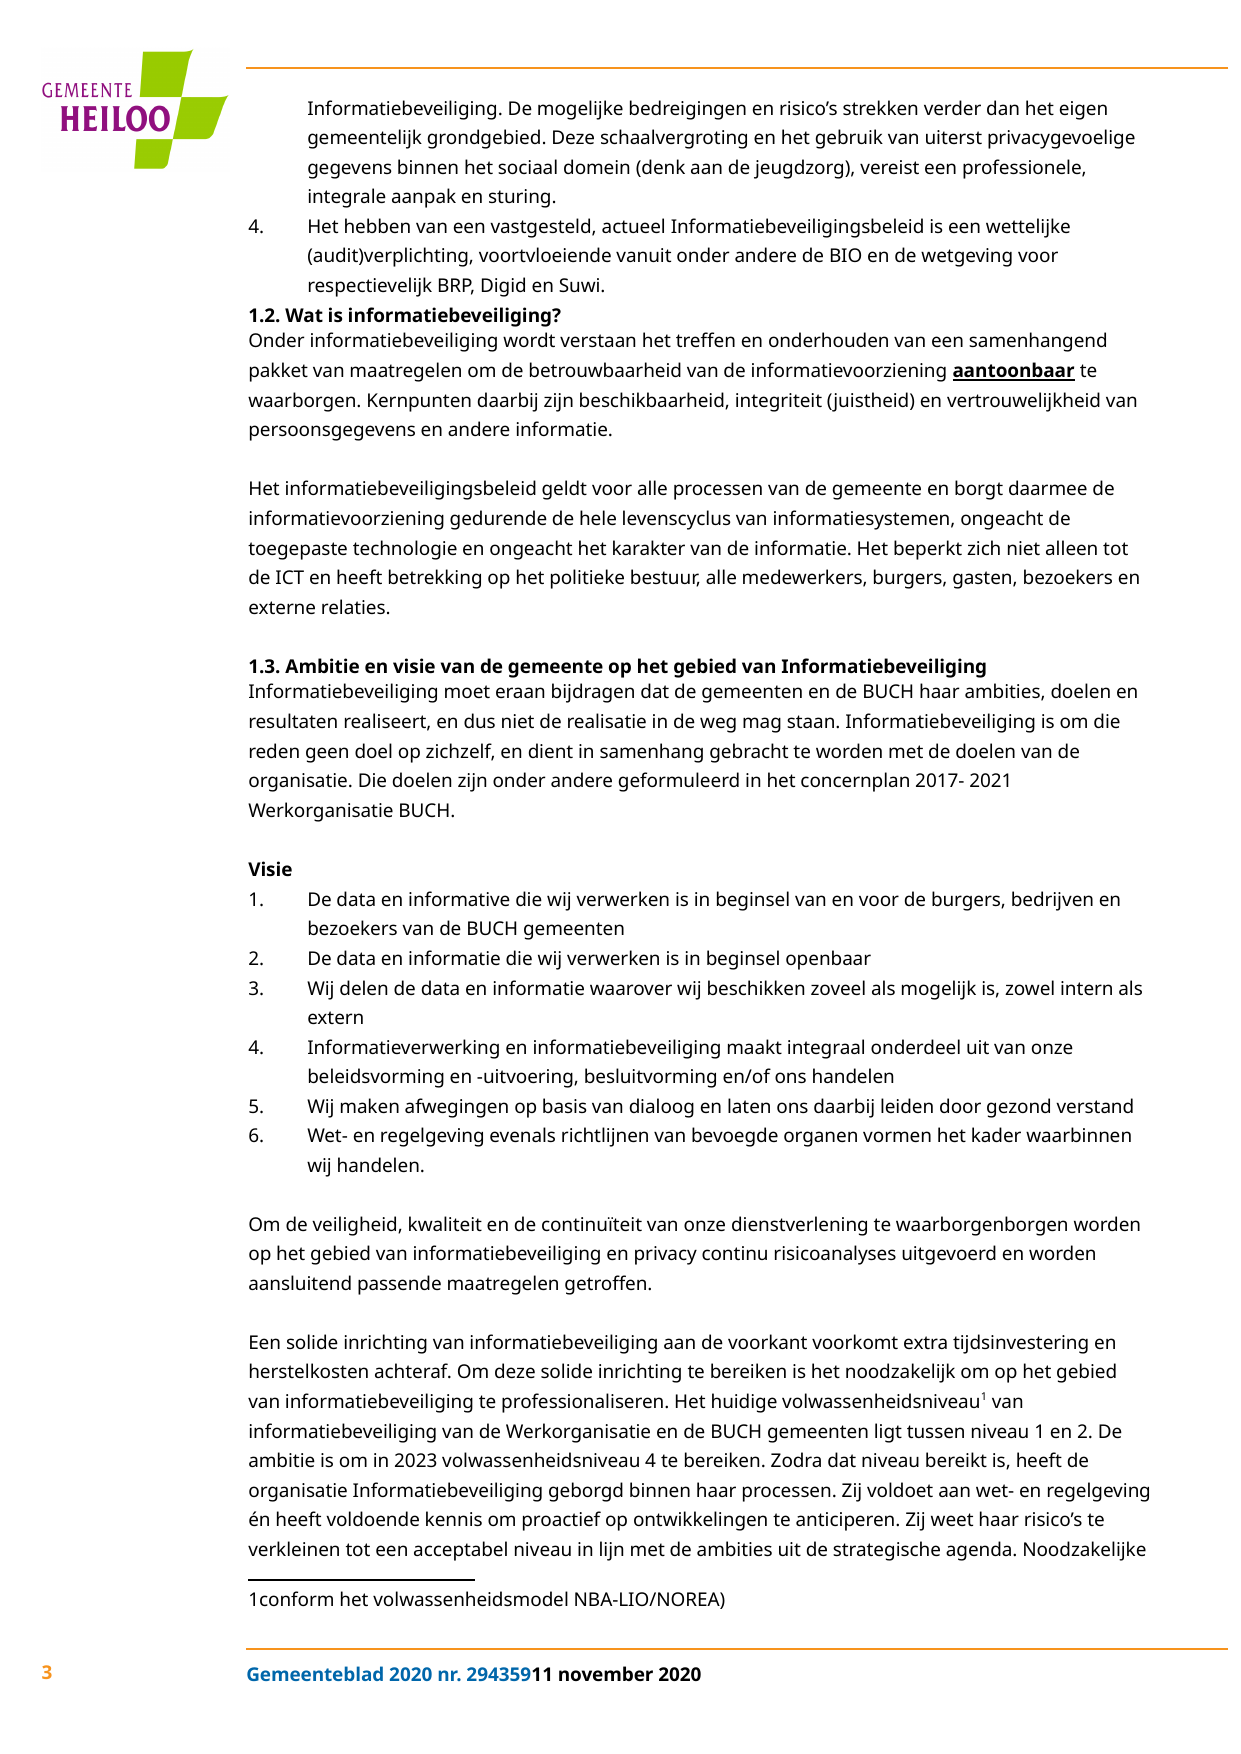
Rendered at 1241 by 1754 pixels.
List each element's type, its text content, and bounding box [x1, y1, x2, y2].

text 1.2. Wat is informatiebeveiliging? [248, 302, 1152, 328]
list Het hebben van een vastgesteld, actueel Informatiebeveiligingsbeleid is een wettelijke (audit)verplichting, voortvloeiende vanuit onder andere de BIO en de wetgeving voor respectievelijk BRP, Digid en Suwi. [248, 213, 1152, 298]
text 1.3. Ambitie en visie van de gemeente op het gebied van Informatiebeveiliging [248, 653, 1152, 679]
picture [41, 47, 231, 172]
text Onder informatiebeveiliging wordt verstaan het treffen en onderhouden van een samenhangend pakket van maatregelen om de betrouwbaarheid van de informatievoorziening aantoonbaar te waarborgen. Kernpunten daarbij zijn beschikbaarheid, integriteit (juistheid) en vertrouwelijkheid van persoonsgegevens en andere informatie. [248, 328, 1152, 442]
text Het informatiebeveiligingsbeleid geldt voor alle processen van de gemeente en borgt daarmee de informatievoorziening gedurende de hele levenscyclus van informatiesystemen, ongeacht de toegepaste technologie en ongeacht het karakter van de informatie. Het beperkt zich niet alleen tot de ICT en heeft betrekking op het politieke bestuur, alle medewerkers, burgers, gasten, bezoekers en externe relaties. [248, 476, 1152, 619]
text Visie [248, 856, 1152, 882]
text Informatiebeveiliging moet eraan bijdragen dat de gemeenten en de BUCH haar ambities, doelen en resultaten realiseert, en dus niet de realisatie in de weg mag staan. Informatiebeveiliging is om die reden geen doel op zichzelf, en dient in samenhang gebracht te worden met de doelen van de organisatie. Die doelen zijn onder andere geformuleerd in het concernplan 2017- 2021 Werkorganisatie BUCH. [248, 679, 1152, 823]
text Om de veiligheid, kwaliteit en de continuïteit van onze dienstverlening te waarborgenborgen worden op het gebied van informatiebeveiliging en privacy continu risicoanalyses uitgevoerd en worden aansluitend passende maatregelen getroffen. [248, 1211, 1152, 1296]
table_header De data en informative die wij verwerken is in beginsel van en voor de burgers, bedrijven en bezoekers van de BUCH gemeenten De data en informatie die wij verwerken is in beginsel openbaar Wij delen de data en informatie waarover wij beschikken zoveel als mogelijk is, zowel intern als extern Informatieverwerking en informatiebeveiliging maakt integraal onderdeel uit van onze beleidsvorming en -uitvoering, besluitvorming en/of ons handelen Wij maken afwegingen op basis van dialoog en laten ons daarbij leiden door gezond verstand Wet- en regelgeving evenals richtlijnen van bevoegde organen vormen het kader waarbinnen wij handelen. [248, 886, 1152, 1178]
text conform het volwassenheidsmodel NBA-LIO/NOREA) [248, 1586, 1152, 1612]
list Informatiebeveiliging. De mogelijke bedreigingen en risico’s strekken verder dan het eigen gemeentelijk grondgebied. Deze schaalvergroting en het gebruik van uiterst privacygevoelige gegevens binnen het sociaal domein (denk aan de jeugdzorg), vereist een professionele, integrale aanpak en sturing. [248, 95, 1152, 209]
text Een solide inrichting van informatiebeveiliging aan de voorkant voorkomt extra tijdsinvestering en herstelkosten achteraf. Om deze solide inrichting te bereiken is het noodzakelijk om op het gebied van informatiebeveiliging te professionaliseren. Het huidige volwassenheidsniveau van informatiebeveiliging van de Werkorganisatie en de BUCH gemeenten ligt tussen niveau 1 en 2. De ambitie is om in 2023 volwassenheidsniveau 4 te bereiken. Zodra dat niveau bereikt is, heeft de organisatie Informatiebeveiliging geborgd binnen haar processen. Zij voldoet aan wet- en regelgeving én heeft voldoende kennis om proactief op ontwikkelingen te anticiperen. Zij weet haar risico’s te verkleinen tot een acceptabel niveau in lijn met de ambities uit de strategische agenda. Noodzakelijke [248, 1329, 1152, 1562]
